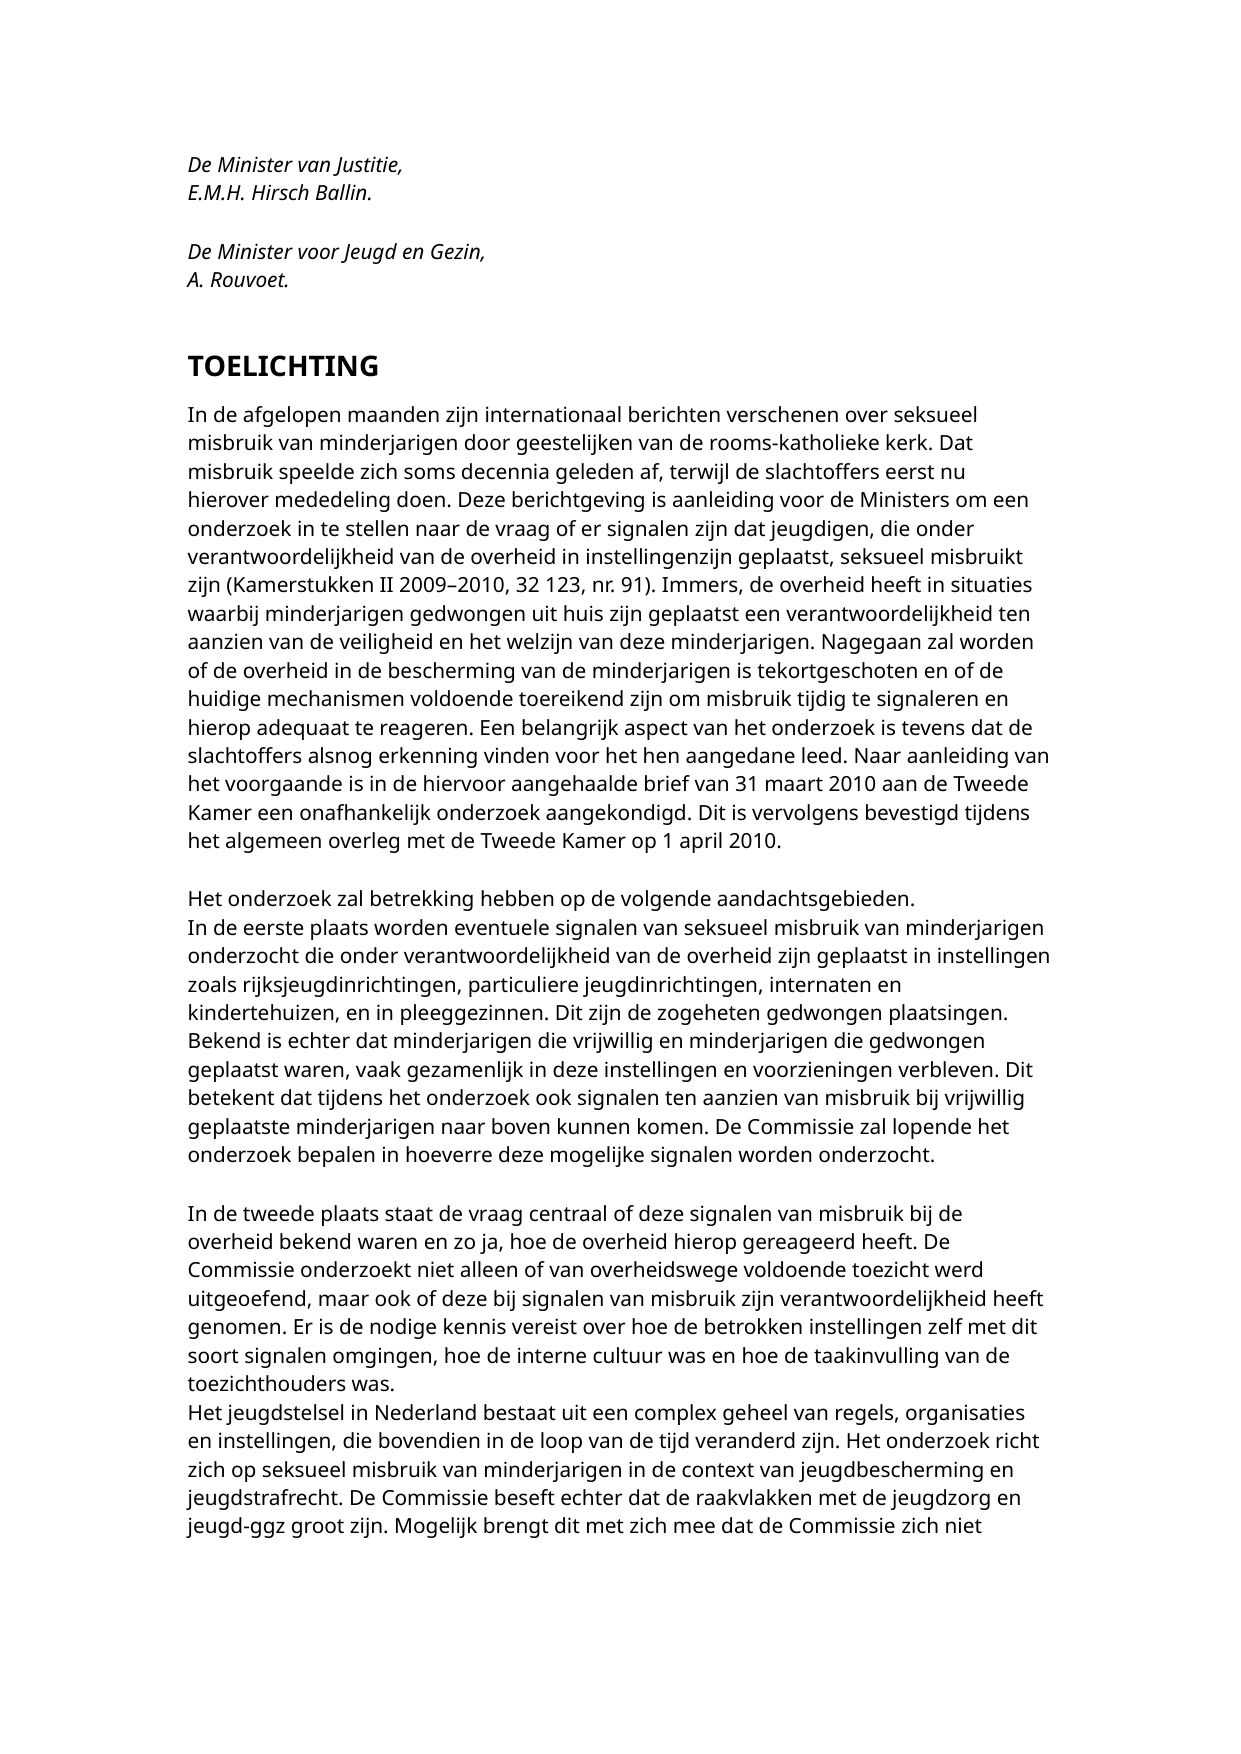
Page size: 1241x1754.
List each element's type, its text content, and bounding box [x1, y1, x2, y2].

text In de tweede plaats staat de vraag centraal of deze signalen van misbruik bij de overheid bekend waren en zo ja, hoe de overheid hierop gereageerd heeft. De Commissie onderzoekt niet alleen of van overheidswege voldoende toezicht werd uitgeoefend, maar ook of deze bij signalen van misbruik zijn verantwoordelijkheid heeft genomen. Er is de nodige kennis vereist over hoe de betrokken instellingen zelf met dit soort signalen omgingen, hoe de interne cultuur was en hoe de taakinvulling van de toezichthouders was. [187, 1199, 1053, 1398]
text De Minister voor Jeugd en Gezin, [187, 237, 1053, 265]
text Het onderzoek zal betrekking hebben op de volgende aandachtsgebieden. [187, 884, 1053, 913]
text In de eerste plaats worden eventuele signalen van seksueel misbruik van minderjarigen onderzocht die onder verantwoordelijkheid van de overheid zijn geplaatst in instellingen zoals rijksjeugdinrichtingen, particuliere jeugdinrichtingen, internaten en kindertehuizen, en in pleeggezinnen. Dit zijn de zogeheten gedwongen plaatsingen. Bekend is echter dat minderjarigen die vrijwillig en minderjarigen die gedwongen geplaatst waren, vaak gezamenlijk in deze instellingen en voorzieningen verbleven. Dit betekent dat tijdens het onderzoek ook signalen ten aanzien van misbruik bij vrijwillig geplaatste minderjarigen naar boven kunnen komen. De Commissie zal lopende het onderzoek bepalen in hoeverre deze mogelijke signalen worden onderzocht. [187, 913, 1053, 1169]
subtitle TOELICHTING [187, 346, 1053, 385]
text De Minister van Justitie, [187, 150, 1053, 178]
text Het jeugdstelsel in Nederland bestaat uit een complex geheel van regels, organisaties en instellingen, die bovendien in de loop van de tijd veranderd zijn. Het onderzoek richt zich op seksueel misbruik van minderjarigen in de context van jeugdbescherming en jeugdstrafrecht. De Commissie beseft echter dat de raakvlakken met de jeugdzorg en jeugd-ggz groot zijn. Mogelijk brengt dit met zich mee dat de Commissie zich niet [187, 1398, 1053, 1540]
text A. Rouvoet. [187, 265, 1053, 294]
text In de afgelopen maanden zijn internationaal berichten verschenen over seksueel misbruik van minderjarigen door geestelijken van de rooms-katholieke kerk. Dat misbruik speelde zich soms decennia geleden af, terwijl de slachtoffers eerst nu hierover mededeling doen. Deze berichtgeving is aanleiding voor de Ministers om een onderzoek in te stellen naar de vraag of er signalen zijn dat jeugdigen, die onder verantwoordelijkheid van de overheid in instellingenzijn geplaatst, seksueel misbruikt zijn (Kamerstukken II 2009–2010, 32 123, nr. 91). Immers, de overheid heeft in situaties waarbij minderjarigen gedwongen uit huis zijn geplaatst een verantwoordelijkheid ten aanzien van de veiligheid en het welzijn van deze minderjarigen. Nagegaan zal worden of de overheid in de bescherming van de minderjarigen is tekortgeschoten en of de huidige mechanismen voldoende toereikend zijn om misbruik tijdig te signaleren en hierop adequaat te reageren. Een belangrijk aspect van het onderzoek is tevens dat de slachtoffers alsnog erkenning vinden voor het hen aangedane leed. Naar aanleiding van het voorgaande is in de hiervoor aangehaalde brief van 31 maart 2010 aan de Tweede Kamer een onafhankelijk onderzoek aangekondigd. Dit is vervolgens bevestigd tijdens het algemeen overleg met de Tweede Kamer op 1 april 2010. [187, 400, 1053, 855]
text E.M.H. Hirsch Ballin. [187, 178, 1053, 207]
